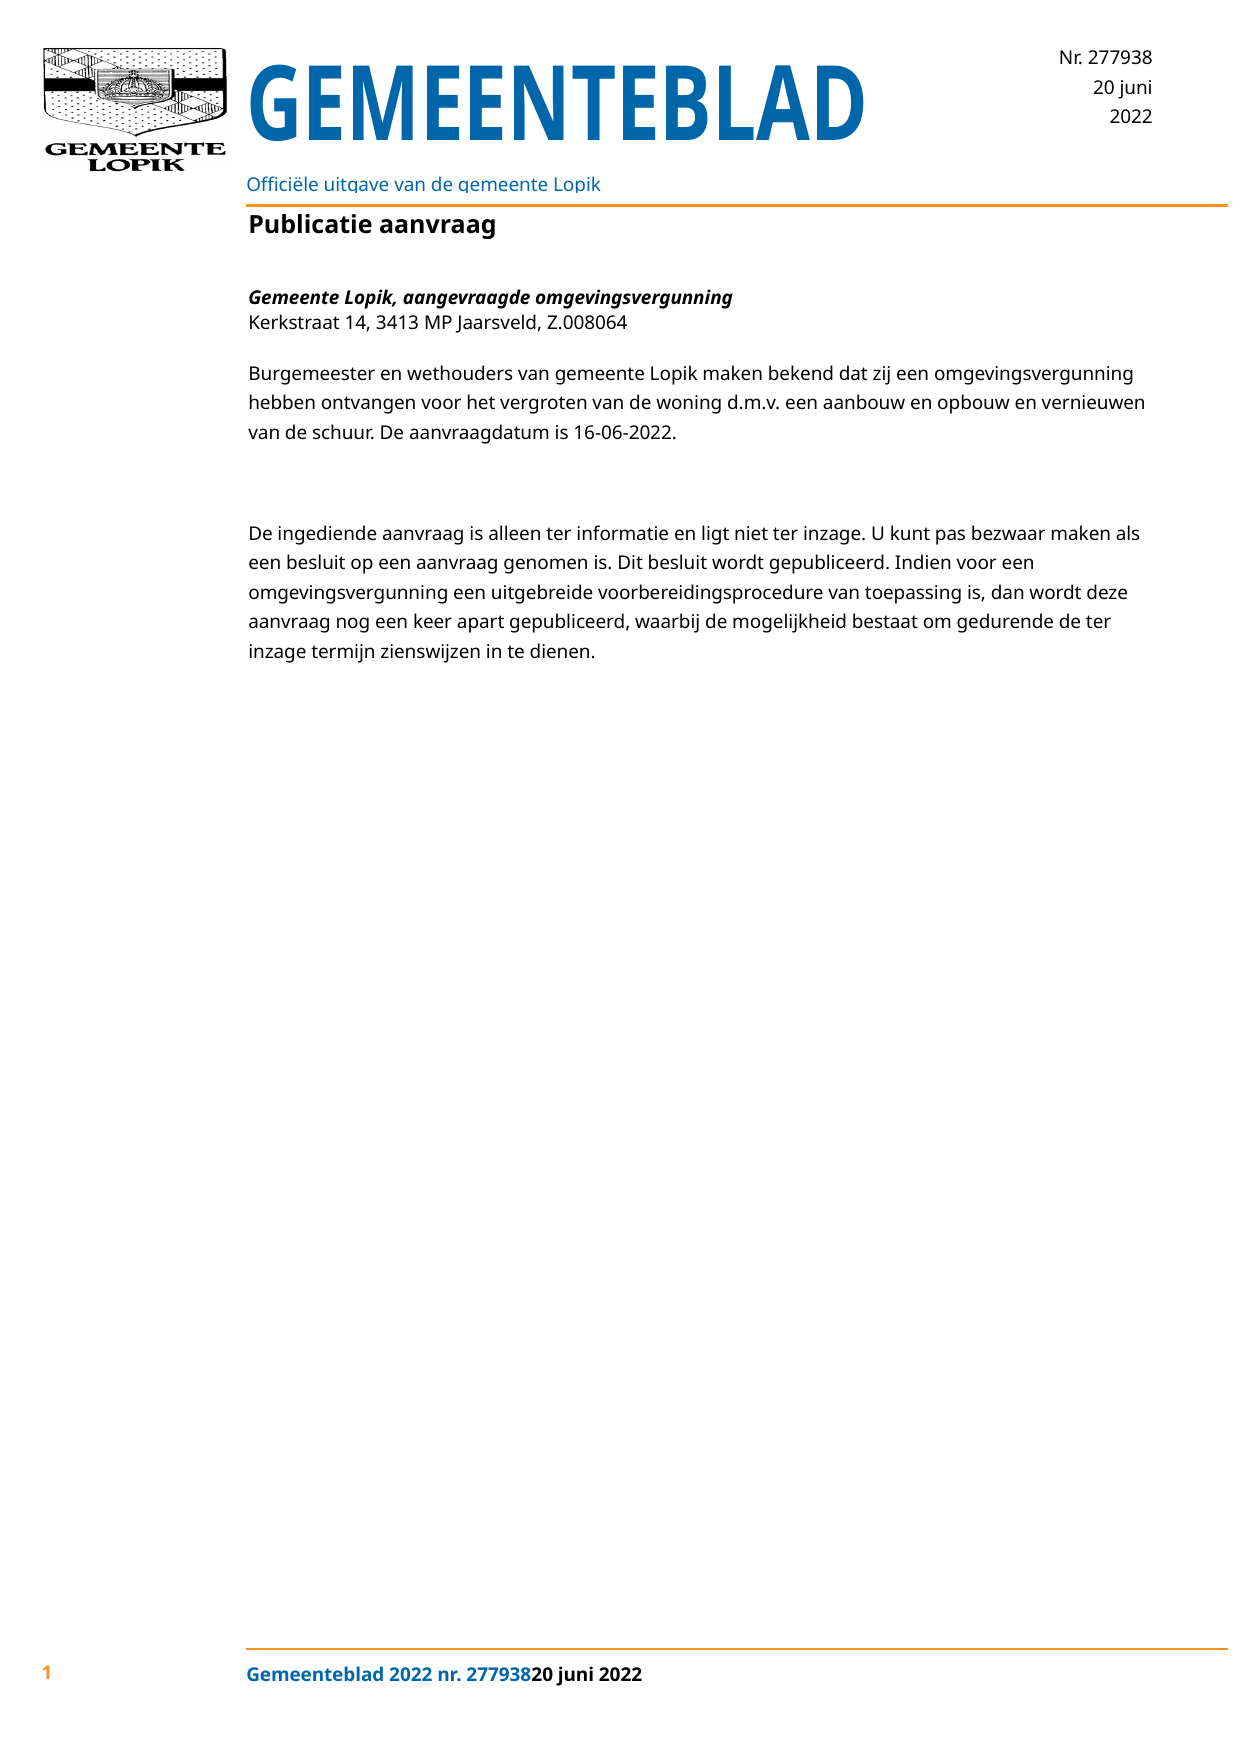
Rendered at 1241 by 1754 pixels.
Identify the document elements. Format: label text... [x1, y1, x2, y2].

text Burgemeester en wethouders van gemeente Lopik maken bekend dat zij een omgevingsvergunning hebben ontvangen voor het vergroten van de woning d.m.v. een aanbouw en opbouw en vernieuwen van de schuur. De aanvraagdatum is 16-06-2022. [248, 360, 1152, 445]
text Publicatie aanvraag [248, 207, 1152, 241]
picture [41, 47, 231, 172]
text Kerkstraat 14, 3413 MP Jaarsveld, Z.008064 [248, 309, 1152, 335]
text De ingediende aanvraag is alleen ter informatie en ligt niet ter inzage. U kunt pas bezwaar maken als een besluit op een aanvraag genomen is. Dit besluit wordt gepubliceerd. Indien voor een omgevingsvergunning een uitgebreide voorbereidingsprocedure van toepassing is, dan wordt deze aanvraag nog een keer apart gepubliceerd, waarbij de mogelijkheid bestaat om gedurende de ter inzage termijn zienswijzen in te dienen. [248, 520, 1152, 664]
text Gemeente Lopik, aangevraagde omgevingsvergunning [248, 284, 1152, 309]
